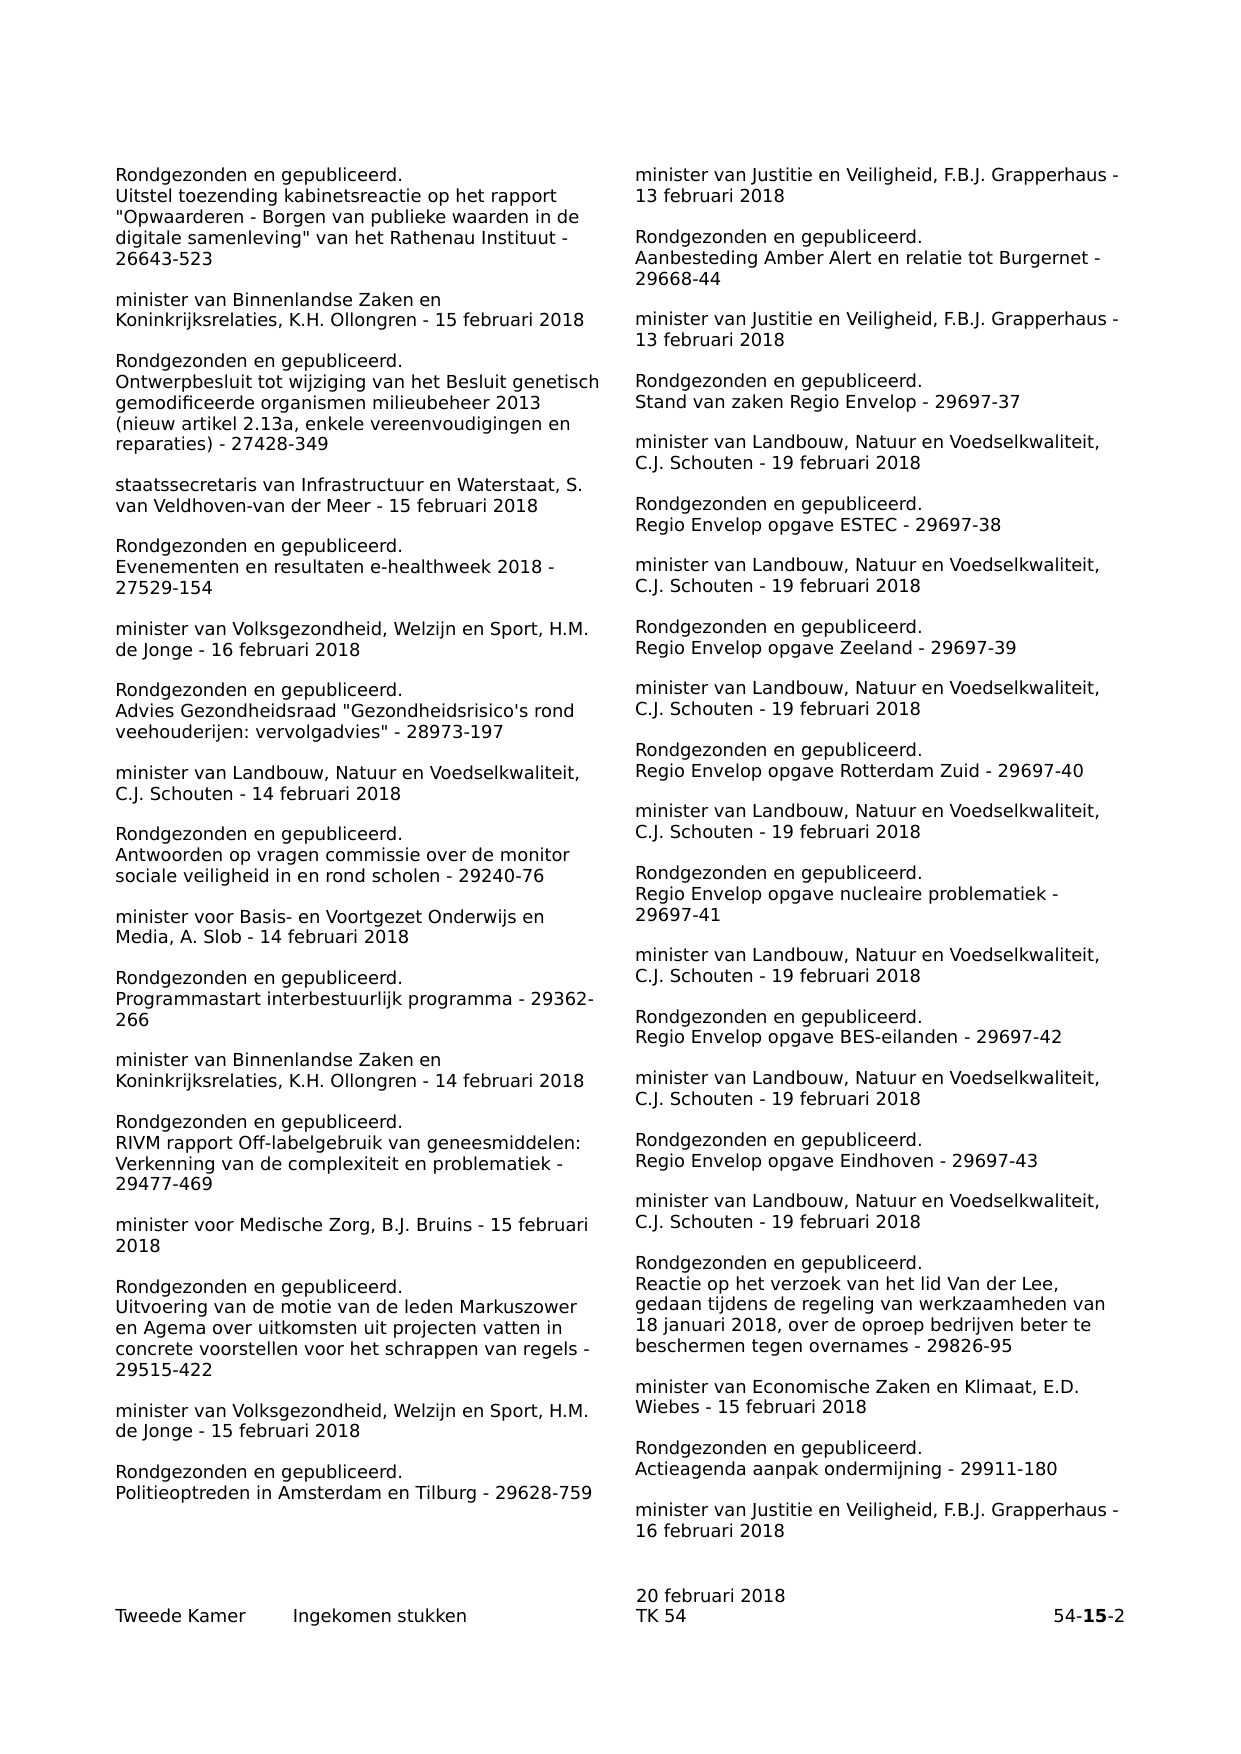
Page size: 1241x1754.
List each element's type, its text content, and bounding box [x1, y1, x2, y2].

text Rondgezonden en gepubliceerd. [635, 617, 1125, 637]
text Rondgezonden en gepubliceerd. [115, 165, 605, 186]
text minister voor Basis- en Voortgezet Onderwijs en Media, A. Slob - 14 februari 2018 [115, 906, 605, 948]
text Rondgezonden en gepubliceerd. [635, 863, 1125, 883]
text Rondgezonden en gepubliceerd. [115, 824, 605, 845]
text Rondgezonden en gepubliceerd. [635, 494, 1125, 514]
text Rondgezonden en gepubliceerd. [635, 1007, 1125, 1027]
text minister voor Medische Zorg, B.J. Bruins - 15 februari 2018 [115, 1215, 605, 1256]
text Politieoptreden in Amsterdam en Tilburg - 29628-759 [115, 1483, 605, 1503]
text Regio Envelop opgave nucleaire problematiek - 29697-41 [635, 883, 1125, 925]
text Rondgezonden en gepubliceerd. [115, 1462, 605, 1483]
text Rondgezonden en gepubliceerd. [635, 1129, 1125, 1150]
text Programmastart interbestuurlijk programma - 29362-266 [115, 989, 605, 1030]
text Rondgezonden en gepubliceerd. [635, 740, 1125, 760]
text Rondgezonden en gepubliceerd. [635, 371, 1125, 391]
text minister van Volksgezondheid, Welzijn en Sport, H.M. de Jonge - 15 februari 2018 [115, 1401, 605, 1442]
text minister van Landbouw, Natuur en Voedselkwaliteit, C.J. Schouten - 19 februari 2018 [635, 678, 1125, 720]
text Rondgezonden en gepubliceerd. [635, 1438, 1125, 1459]
text minister van Binnenlandse Zaken en Koninkrijksrelaties, K.H. Ollongren - 15 februari 2018 [115, 289, 605, 331]
text minister van Economische Zaken en Klimaat, E.D. Wiebes - 15 februari 2018 [635, 1377, 1125, 1418]
text minister van Binnenlandse Zaken en Koninkrijksrelaties, K.H. Ollongren - 14 februari 2018 [115, 1050, 605, 1092]
text Aanbesteding Amber Alert en relatie tot Burgernet - 29668-44 [635, 247, 1125, 289]
text Stand van zaken Regio Envelop - 29697-37 [635, 391, 1125, 412]
text Rondgezonden en gepubliceerd. [115, 1112, 605, 1132]
text Rondgezonden en gepubliceerd. [115, 536, 605, 557]
text minister van Landbouw, Natuur en Voedselkwaliteit, C.J. Schouten - 19 februari 2018 [635, 1191, 1125, 1233]
text minister van Landbouw, Natuur en Voedselkwaliteit, C.J. Schouten - 19 februari 2018 [635, 801, 1125, 843]
text staatssecretaris van Infrastructuur en Waterstaat, S. van Veldhoven-van der Meer - 15 februari 2018 [115, 475, 605, 516]
text Antwoorden op vragen commissie over de monitor sociale veiligheid in en rond scholen - 29240-76 [115, 845, 605, 886]
text Regio Envelop opgave BES-eilanden - 29697-42 [635, 1027, 1125, 1048]
text Regio Envelop opgave Rotterdam Zuid - 29697-40 [635, 760, 1125, 781]
text Rondgezonden en gepubliceerd. [115, 968, 605, 989]
text Regio Envelop opgave ESTEC - 29697-38 [635, 514, 1125, 535]
text Rondgezonden en gepubliceerd. [115, 1276, 605, 1297]
text Actieagenda aanpak ondermijning - 29911-180 [635, 1459, 1125, 1480]
text minister van Landbouw, Natuur en Voedselkwaliteit, C.J. Schouten - 19 februari 2018 [635, 432, 1125, 474]
text Rondgezonden en gepubliceerd. [635, 227, 1125, 247]
text Evenementen en resultaten e-healthweek 2018 - 27529-154 [115, 557, 605, 599]
text minister van Justitie en Veiligheid, F.B.J. Grapperhaus - 16 februari 2018 [635, 1500, 1125, 1541]
text Rondgezonden en gepubliceerd. [115, 680, 605, 701]
text Uitstel toezending kabinetsreactie op het rapport "Opwaarderen - Borgen van publieke waarden in de digitale samenleving" van het Rathenau Instituut - 26643-523 [115, 186, 605, 269]
text minister van Landbouw, Natuur en Voedselkwaliteit, C.J. Schouten - 19 februari 2018 [635, 945, 1125, 987]
text minister van Volksgezondheid, Welzijn en Sport, H.M. de Jonge - 16 februari 2018 [115, 619, 605, 660]
text Regio Envelop opgave Eindhoven - 29697-43 [635, 1150, 1125, 1171]
text Rondgezonden en gepubliceerd. [635, 1253, 1125, 1273]
text Advies Gezondheidsraad "Gezondheidsrisico's rond veehouderijen: vervolgadvies" - 28973-197 [115, 701, 605, 743]
text minister van Landbouw, Natuur en Voedselkwaliteit, C.J. Schouten - 14 februari 2018 [115, 763, 605, 804]
text minister van Justitie en Veiligheid, F.B.J. Grapperhaus - 13 februari 2018 [635, 309, 1125, 351]
text Uitvoering van de motie van de leden Markuszower en Agema over uitkomsten uit projecten vatten in concrete voorstellen voor het schrappen van regels - 29515-422 [115, 1297, 605, 1381]
text minister van Landbouw, Natuur en Voedselkwaliteit, C.J. Schouten - 19 februari 2018 [635, 1068, 1125, 1109]
text Regio Envelop opgave Zeeland - 29697-39 [635, 637, 1125, 658]
text Reactie op het verzoek van het lid Van der Lee, gedaan tijdens de regeling van werkzaamheden van 18 januari 2018, over de oproep bedrijven beter te beschermen tegen overnames - 29826-95 [635, 1273, 1125, 1357]
text Ontwerpbesluit tot wijziging van het Besluit genetisch gemodificeerde organismen milieubeheer 2013 (nieuw artikel 2.13a, enkele vereenvoudigingen en reparaties) - 27428-349 [115, 372, 605, 455]
text RIVM rapport Off-labelgebruik van geneesmiddelen: Verkenning van de complexiteit en problematiek - 29477-469 [115, 1132, 605, 1195]
text Rondgezonden en gepubliceerd. [115, 351, 605, 372]
text minister van Justitie en Veiligheid, F.B.J. Grapperhaus - 13 februari 2018 [635, 165, 1125, 207]
text minister van Landbouw, Natuur en Voedselkwaliteit, C.J. Schouten - 19 februari 2018 [635, 555, 1125, 597]
